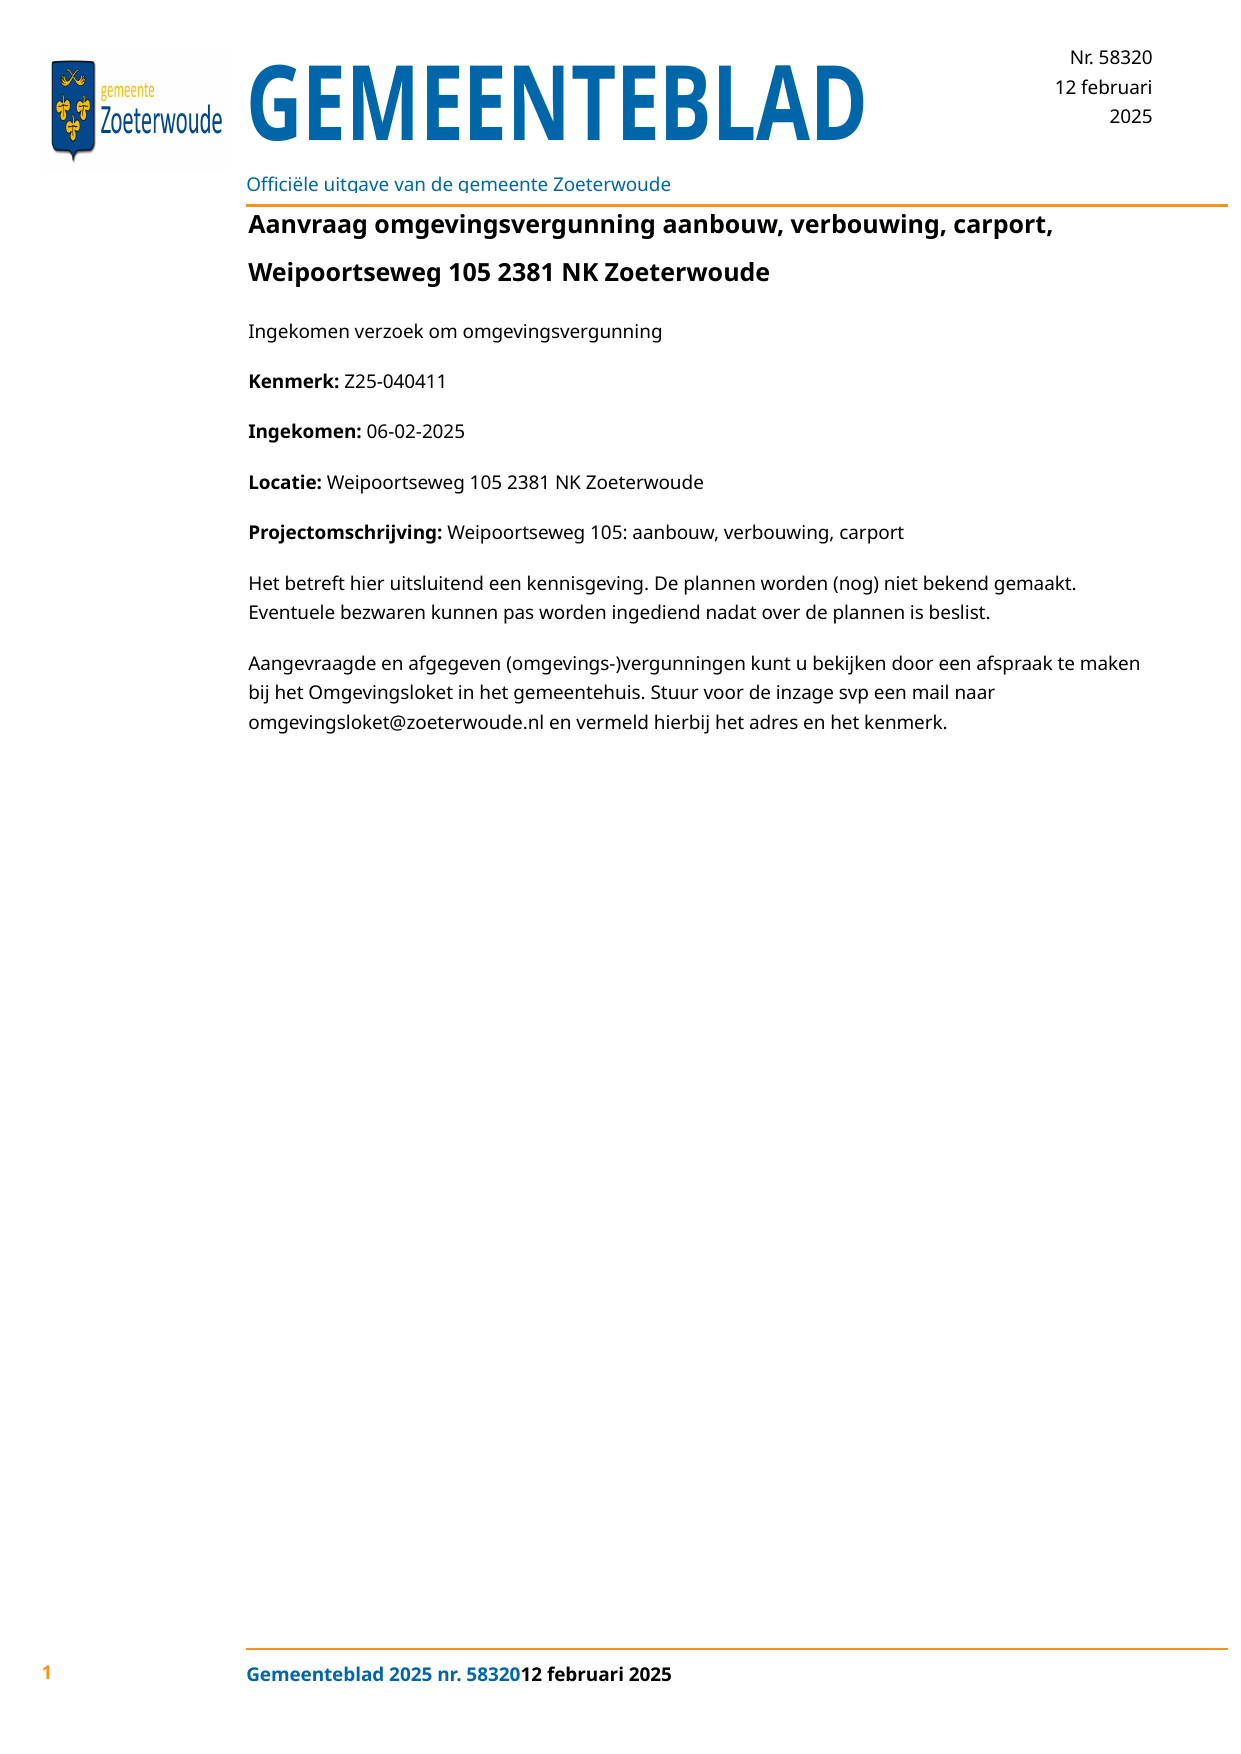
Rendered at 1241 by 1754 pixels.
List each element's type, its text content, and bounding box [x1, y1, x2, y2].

text Kenmerk: Z25-040411 [248, 368, 1152, 394]
text Aanvraag omgevingsvergunning aanbouw, verbouwing, carport, Weipoortseweg 105 2381 NK Zoeterwoude [248, 207, 1152, 288]
text Projectomschrijving: Weipoortseweg 105: aanbouw, verbouwing, carport [248, 519, 1152, 545]
text Locatie: Weipoortseweg 105 2381 NK Zoeterwoude [248, 469, 1152, 495]
text Ingekomen verzoek om omgevingsvergunning [248, 318, 1152, 344]
text Ingekomen: 06-02-2025 [248, 419, 1152, 444]
picture [41, 47, 231, 172]
text Het betreft hier uitsluitend een kennisgeving. De plannen worden (nog) niet bekend gemaakt. Eventuele bezwaren kunnen pas worden ingediend nadat over de plannen is beslist. [248, 570, 1152, 625]
text Aangevraagde en afgegeven (omgevings-)vergunningen kunt u bekijken door een afspraak te maken bij het Omgevingsloket in het gemeentehuis. Stuur voor de inzage svp een mail naar omgevingsloket@zoeterwoude.nl en vermeld hierbij het adres en het kenmerk. [248, 650, 1152, 735]
